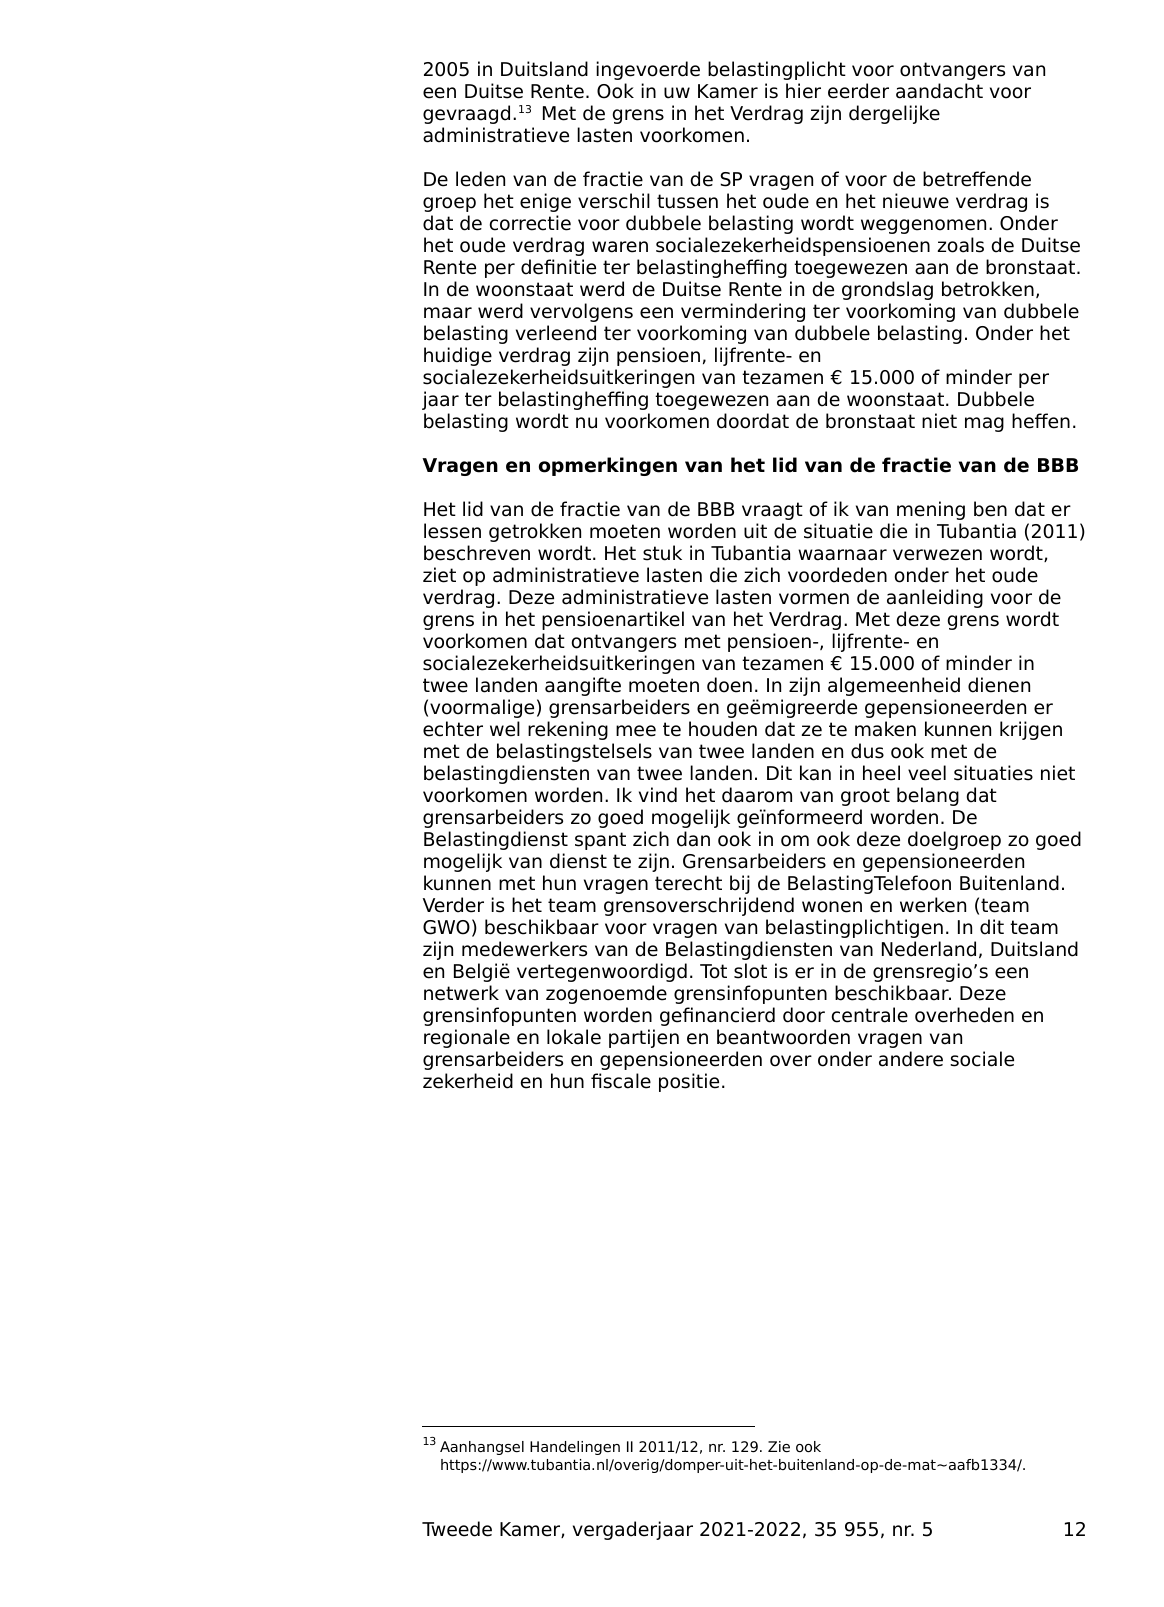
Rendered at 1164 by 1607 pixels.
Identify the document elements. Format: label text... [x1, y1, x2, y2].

text De leden van de fractie van de SP vragen of voor de betreffende groep het enige verschil tussen het oude en het nieuwe verdrag is dat de correctie voor dubbele belasting wordt weggenomen. Onder het oude verdrag waren socialezekerheidspensioenen zoals de Duitse Rente per definitie ter belastingheffing toegewezen aan de bronstaat. In de woonstaat werd de Duitse Rente in de grondslag betrokken, maar werd vervolgens een vermindering ter voorkoming van dubbele belasting verleend ter voorkoming van dubbele belasting. Onder het huidige verdrag zijn pensioen, lijfrente- en socialezekerheidsuitkeringen van tezamen € 15.000 of minder per jaar ter belastingheffing toegewezen aan de woonstaat. Dubbele belasting wordt nu voorkomen doordat de bronstaat niet mag heffen. [422, 169, 1087, 433]
text Aanhangsel Handelingen II 2011/12, nr. 129. Zie ook https://www.tubantia.nl/overig/domper-uit-het-buitenland-op-de-mat~aafb1334/. [422, 1435, 1087, 1474]
text 2005 in Duitsland ingevoerde belastingplicht voor ontvangers van een Duitse Rente. Ook in uw Kamer is hier eerder aandacht voor gevraagd. Met de grens in het Verdrag zijn dergelijke administratieve lasten voorkomen. [422, 59, 1087, 147]
text Het lid van de fractie van de BBB vraagt of ik van mening ben dat er lessen getrokken moeten worden uit de situatie die in Tubantia (2011) beschreven wordt. Het stuk in Tubantia waarnaar verwezen wordt, ziet op administratieve lasten die zich voordeden onder het oude verdrag. Deze administratieve lasten vormen de aanleiding voor de grens in het pensioenartikel van het Verdrag. Met deze grens wordt voorkomen dat ontvangers met pensioen-, lijfrente- en socialezekerheidsuitkeringen van tezamen € 15.000 of minder in twee landen aangifte moeten doen. In zijn algemeenheid dienen (voormalige) grensarbeiders en geëmigreerde gepensioneerden er echter wel rekening mee te houden dat ze te maken kunnen krijgen met de belastingstelsels van twee landen en dus ook met de belastingdiensten van twee landen. Dit kan in heel veel situaties niet voorkomen worden. Ik vind het daarom van groot belang dat grensarbeiders zo goed mogelijk geïnformeerd worden. De Belastingdienst spant zich dan ook in om ook deze doelgroep zo goed mogelijk van dienst te zijn. Grensarbeiders en gepensioneerden kunnen met hun vragen terecht bij de BelastingTelefoon Buitenland. Verder is het team grensoverschrijdend wonen en werken (team GWO) beschikbaar voor vragen van belastingplichtigen. In dit team zijn medewerkers van de Belastingdiensten van Nederland, Duitsland en België vertegenwoordigd. Tot slot is er in de grensregio’s een netwerk van zogenoemde grensinfopunten beschikbaar. Deze grensinfopunten worden gefinancierd door centrale overheden en regionale en lokale partijen en beantwoorden vragen van grensarbeiders en gepensioneerden over onder andere sociale zekerheid en hun fiscale positie. [422, 499, 1087, 1093]
subtitle Vragen en opmerkingen van het lid van de fractie van de BBB [422, 455, 1087, 477]
